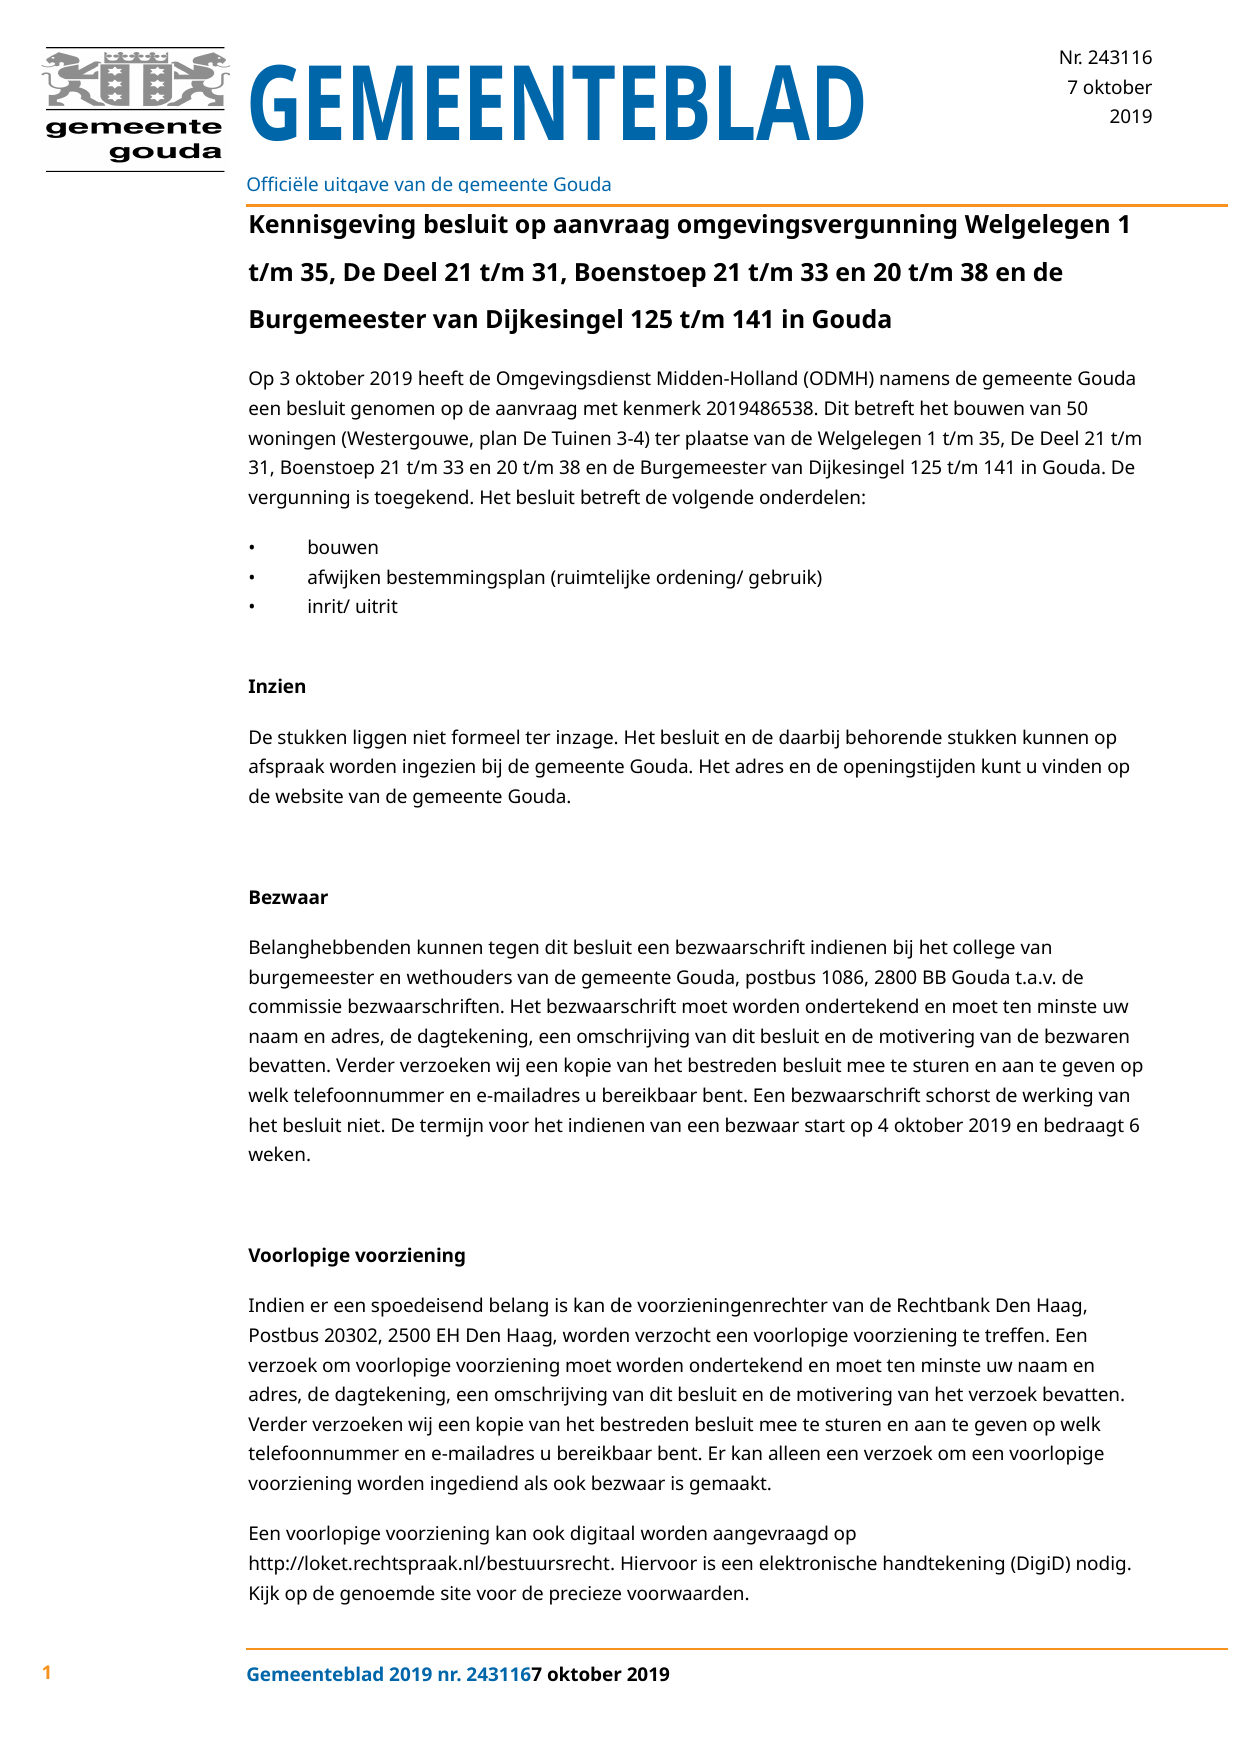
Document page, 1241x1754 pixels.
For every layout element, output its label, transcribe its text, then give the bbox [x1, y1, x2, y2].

list afwijken bestemmingsplan (ruimtelijke ordening/ gebruik) [248, 564, 1152, 589]
text Indien er een spoedeisend belang is kan de voorzieningenrechter van de Rechtbank Den Haag, Postbus 20302, 2500 EH Den Haag, worden verzocht een voorlopige voorziening te treffen. Een verzoek om voorlopige voorziening moet worden ondertekend en moet ten minste uw naam en adres, de dagtekening, een omschrijving van dit besluit en de motivering van het verzoek bevatten. Verder verzoeken wij een kopie van het bestreden besluit mee te sturen en aan te geven op welk telefoonnummer en e-mailadres u bereikbaar bent. Er kan alleen een verzoek om een voorlopige voorziening worden ingediend als ook bezwaar is gemaakt. [248, 1293, 1152, 1496]
list inrit/ uitrit [248, 593, 1152, 619]
text De stukken liggen niet formeel ter inzage. Het besluit en de daarbij behorende stukken kunnen op afspraak worden ingezien bij de gemeente Gouda. Het adres en de openingstijden kunt u vinden op de website van de gemeente Gouda. [248, 724, 1152, 809]
text Een voorlopige voorziening kan ook digitaal worden aangevraagd op http://loket.rechtspraak.nl/bestuursrecht. Hiervoor is een elektronische handtekening (DigiD) nodig. Kijk op de genoemde site voor de precieze voorwaarden. [248, 1521, 1152, 1605]
text Op 3 oktober 2019 heeft de Omgevingsdienst Midden-Holland (ODMH) namens de gemeente Gouda een besluit genomen op de aanvraag met kenmerk 2019486538. Dit betreft het bouwen van 50 woningen (Westergouwe, plan De Tuinen 3-4) ter plaatse van de Welgelegen 1 t/m 35, De Deel 21 t/m 31, Boenstoep 21 t/m 33 en 20 t/m 38 en de Burgemeester van Dijkesingel 125 t/m 141 in Gouda. De vergunning is toegekend. Het besluit betreft de volgende onderdelen: [248, 366, 1152, 509]
text Belanghebbenden kunnen tegen dit besluit een bezwaarschrift indienen bij het college van burgemeester en wethouders van de gemeente Gouda, postbus 1086, 2800 BB Gouda t.a.v. de commissie bezwaarschriften. Het bezwaarschrift moet worden ondertekend en moet ten minste uw naam en adres, de dagtekening, een omschrijving van dit besluit en de motivering van de bezwaren bevatten. Verder verzoeken wij een kopie van het bestreden besluit mee te sturen en aan te geven op welk telefoonnummer en e-mailadres u bereikbaar bent. Een bezwaarschrift schorst de werking van het besluit niet. De termijn voor het indienen van een bezwaar start op 4 oktober 2019 en bedraagt 6 weken. [248, 934, 1152, 1167]
text Voorlopige voorziening [248, 1242, 1152, 1268]
text Kennisgeving besluit op aanvraag omgevingsvergunning Welgelegen 1 t/m 35, De Deel 21 t/m 31, Boenstoep 21 t/m 33 en 20 t/m 38 en de Burgemeester van Dijkesingel 125 t/m 141 in Gouda [248, 207, 1152, 336]
list bouwen [248, 534, 1152, 560]
picture [41, 47, 231, 172]
text Inzien [248, 673, 1152, 699]
text Bezwaar [248, 884, 1152, 909]
